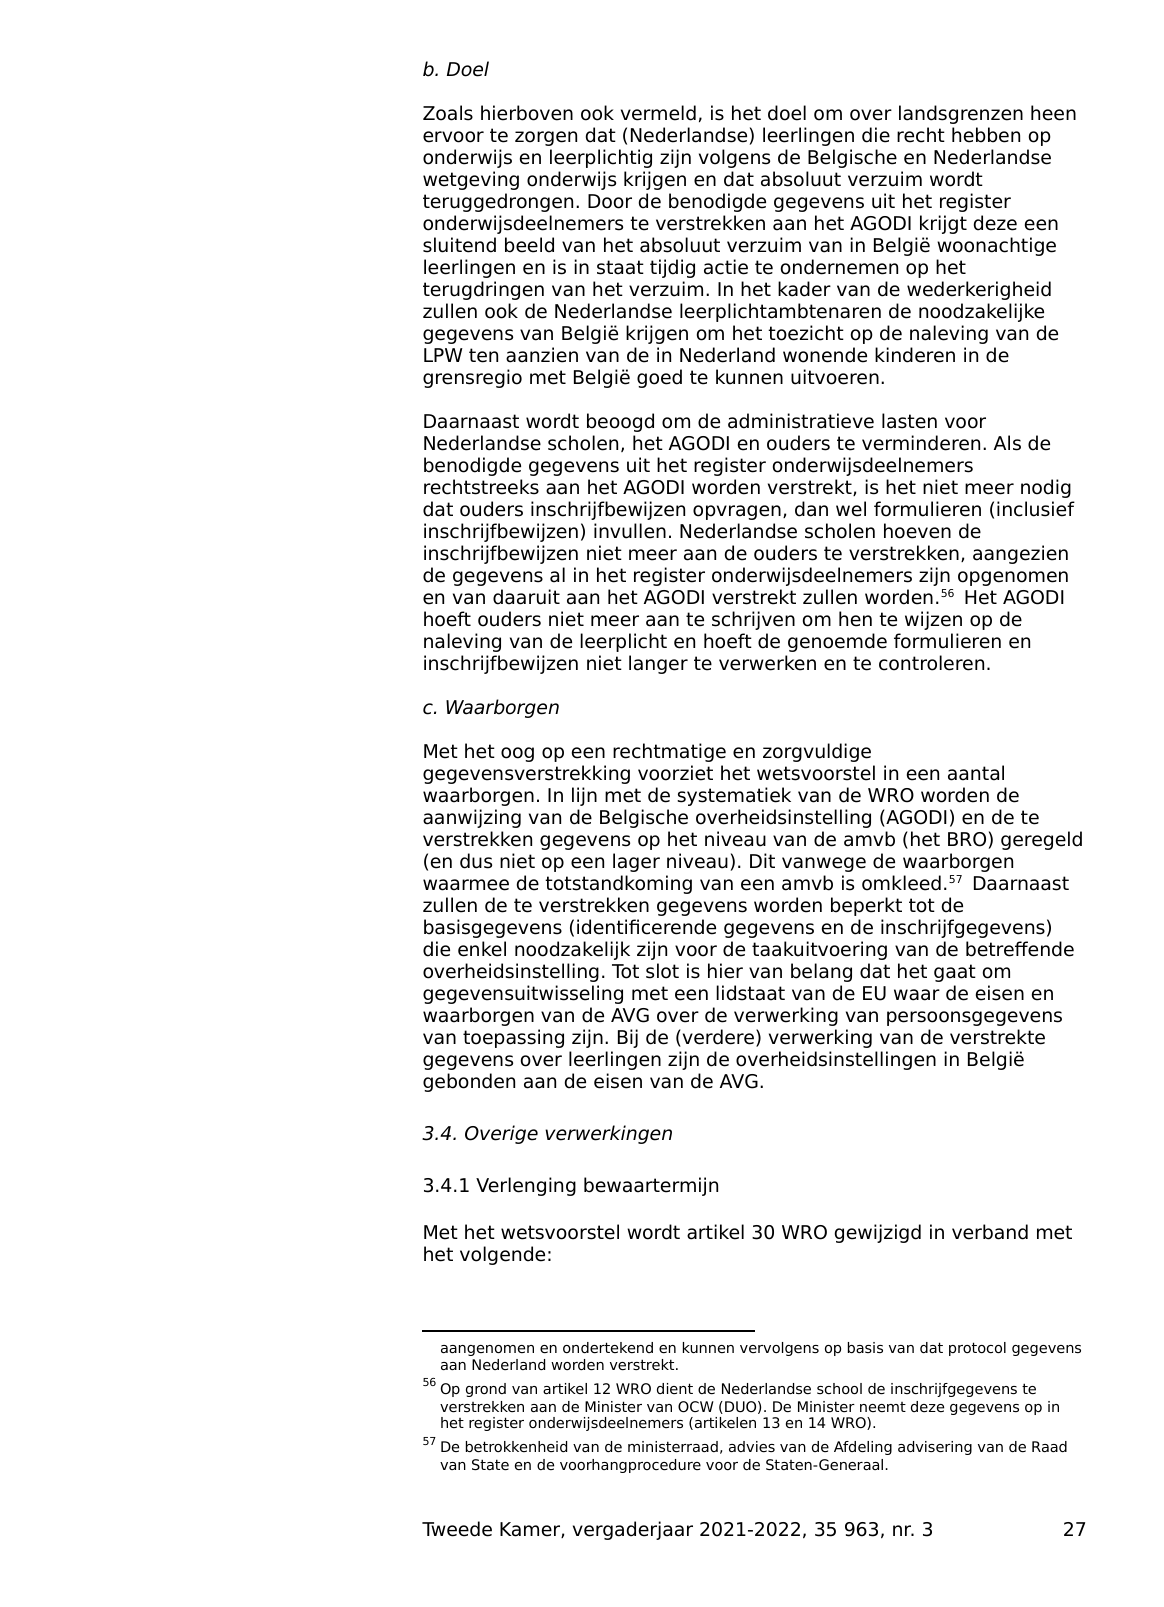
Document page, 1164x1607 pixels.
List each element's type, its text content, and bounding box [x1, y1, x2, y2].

text De betrokkenheid van de ministerraad, advies van de Afdeling advisering van de Raad van State en de voorhangprocedure voor de Staten-Generaal. [422, 1435, 1087, 1474]
subtitle 3.4.1 Verlenging bewaartermijn [422, 1175, 1087, 1197]
text Daarnaast wordt beoogd om de administratieve lasten voor Nederlandse scholen, het AGODI en ouders te verminderen. Als de benodigde gegevens uit het register onderwijsdeelnemers rechtstreeks aan het AGODI worden verstrekt, is het niet meer nodig dat ouders inschrijfbewijzen opvragen, dan wel formulieren (inclusief inschrijfbewijzen) invullen. Nederlandse scholen hoeven de inschrijfbewijzen niet meer aan de ouders te verstrekken, aangezien de gegevens al in het register onderwijsdeelnemers zijn opgenomen en van daaruit aan het AGODI verstrekt zullen worden. Het AGODI hoeft ouders niet meer aan te schrijven om hen te wijzen op de naleving van de leerplicht en hoeft de genoemde formulieren en inschrijfbewijzen niet langer te verwerken en te controleren. [422, 411, 1087, 675]
text Met het oog op een rechtmatige en zorgvuldige gegevensverstrekking voorziet het wetsvoorstel in een aantal waarborgen. In lijn met de systematiek van de WRO worden de aanwijzing van de Belgische overheidsinstelling (AGODI) en de te verstrekken gegevens op het niveau van de amvb (het BRO) geregeld (en dus niet op een lager niveau). Dit vanwege de waarborgen waarmee de totstandkoming van een amvb is omkleed. Daarnaast zullen de te verstrekken gegevens worden beperkt tot de basisgegevens (identificerende gegevens en de inschrijfgegevens) die enkel noodzakelijk zijn voor de taakuitvoering van de betreffende overheidsinstelling. Tot slot is hier van belang dat het gaat om gegevensuitwisseling met een lidstaat van de EU waar de eisen en waarborgen van de AVG over de verwerking van persoonsgegevens van toepassing zijn. Bij de (verdere) verwerking van de verstrekte gegevens over leerlingen zijn de overheidsinstellingen in België gebonden aan de eisen van de AVG. [422, 741, 1087, 1093]
subtitle c. Waarborgen [422, 697, 1087, 719]
text Met het wetsvoorstel wordt artikel 30 WRO gewijzigd in verband met het volgende: [422, 1222, 1087, 1266]
text Op grond van artikel 12 WRO dient de Nederlandse school de inschrijfgegevens te verstrekken aan de Minister van OCW (DUO). De Minister neemt deze gegevens op in het register onderwijsdeelnemers (artikelen 13 en 14 WRO). [422, 1377, 1087, 1432]
text Zoals hierboven ook vermeld, is het doel om over landsgrenzen heen ervoor te zorgen dat (Nederlandse) leerlingen die recht hebben op onderwijs en leerplichtig zijn volgens de Belgische en Nederlandse wetgeving onderwijs krijgen en dat absoluut verzuim wordt teruggedrongen. Door de benodigde gegevens uit het register onderwijsdeelnemers te verstrekken aan het AGODI krijgt deze een sluitend beeld van het absoluut verzuim van in België woonachtige leerlingen en is in staat tijdig actie te ondernemen op het terugdringen van het verzuim. In het kader van de wederkerigheid zullen ook de Nederlandse leerplichtambtenaren de noodzakelijke gegevens van België krijgen om het toezicht op de naleving van de LPW ten aanzien van de in Nederland wonende kinderen in de grensregio met België goed te kunnen uitvoeren. [422, 103, 1087, 389]
subtitle 3.4. Overige verwerkingen [422, 1123, 1087, 1145]
subtitle b. Doel [422, 59, 1087, 81]
text aangenomen en ondertekend en kunnen vervolgens op basis van dat protocol gegevens aan Nederland worden verstrekt. [422, 1340, 1087, 1374]
